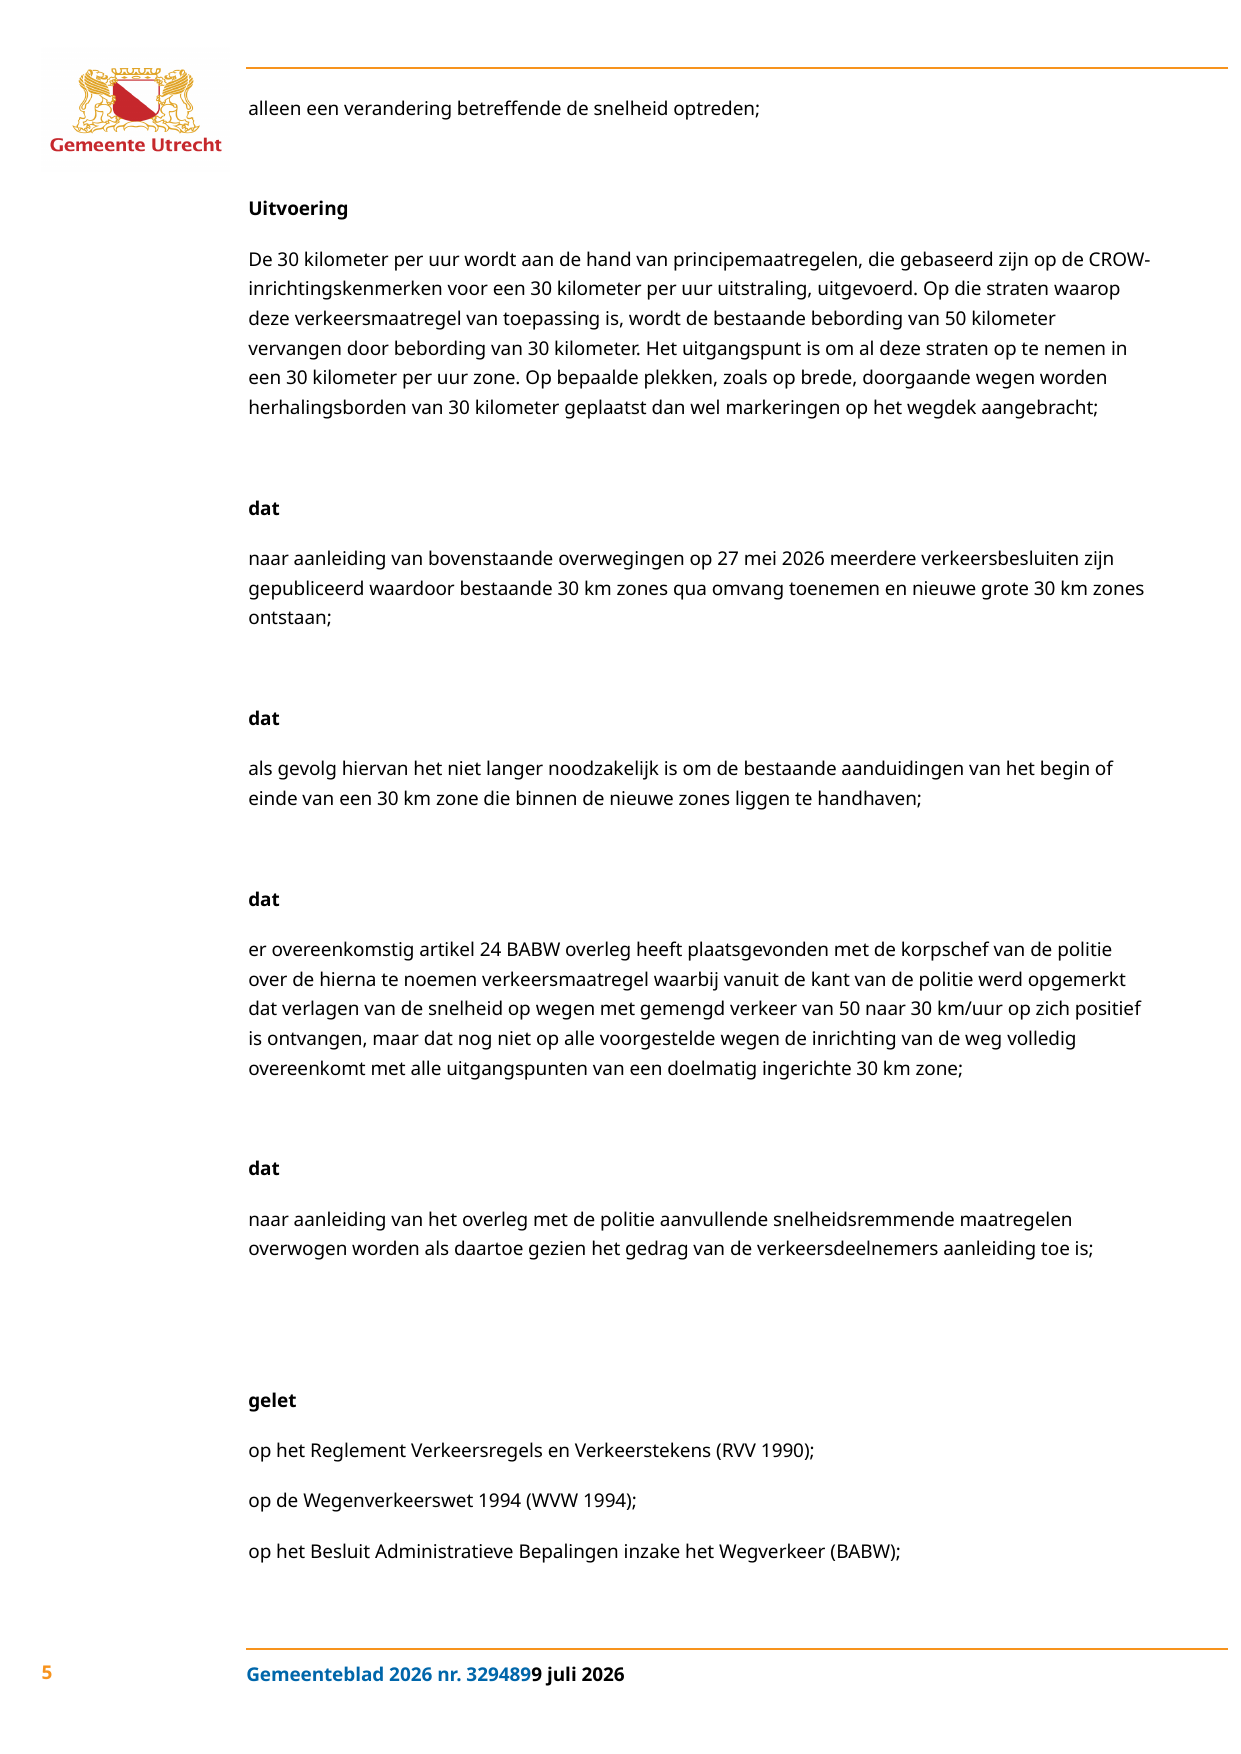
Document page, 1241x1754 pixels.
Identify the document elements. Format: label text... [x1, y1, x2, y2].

text gelet [248, 1387, 1152, 1413]
text dat [248, 1156, 1152, 1181]
text Uitvoering [248, 196, 1152, 221]
text naar aanleiding van bovenstaande overwegingen op 27 mei 2026 meerdere verkeersbesluiten zijn gepubliceerd waardoor bestaande 30 km zones qua omvang toenemen en nieuwe grote 30 km zones ontstaan; [248, 545, 1152, 630]
text dat [248, 705, 1152, 731]
text op het Besluit Administratieve Bepalingen inzake het Wegverkeer (BABW); [248, 1538, 1152, 1564]
text op de Wegenverkeerswet 1994 (WVW 1994); [248, 1488, 1152, 1513]
text alleen een verandering betreffende de snelheid optreden; [248, 95, 1152, 121]
text er overeenkomstig artikel 24 BABW overleg heeft plaatsgevonden met de korpschef van de politie over de hierna te noemen verkeersmaatregel waarbij vanuit de kant van de politie werd opgemerkt dat verlagen van de snelheid op wegen met gemengd verkeer van 50 naar 30 km/uur op zich positief is ontvangen, maar dat nog niet op alle voorgestelde wegen de inrichting van de weg volledig overeenkomt met alle uitgangspunten van een doelmatig ingerichte 30 km zone; [248, 936, 1152, 1081]
text op het Reglement Verkeersregels en Verkeerstekens (RVV 1990); [248, 1437, 1152, 1463]
text dat [248, 886, 1152, 912]
text als gevolg hiervan het niet langer noodzakelijk is om de bestaande aanduidingen van het begin of einde van een 30 km zone die binnen de nieuwe zones liggen te handhaven; [248, 756, 1152, 811]
text dat [248, 495, 1152, 521]
text De 30 kilometer per uur wordt aan de hand van principemaatregelen, die gebaseerd zijn op de CROW-inrichtingskenmerken voor een 30 kilometer per uur uitstraling, uitgevoerd. Op die straten waarop deze verkeersmaatregel van toepassing is, wordt de bestaande bebording van 50 kilometer vervangen door bebording van 30 kilometer. Het uitgangspunt is om al deze straten op te nemen in een 30 kilometer per uur zone. Op bepaalde plekken, zoals op brede, doorgaande wegen worden herhalingsborden van 30 kilometer geplaatst dan wel markeringen op het wegdek aangebracht; [248, 246, 1152, 420]
picture [41, 47, 231, 172]
text naar aanleiding van het overleg met de politie aanvullende snelheidsremmende maatregelen overwogen worden als daartoe gezien het gedrag van de verkeersdeelnemers aanleiding toe is; [248, 1206, 1152, 1261]
